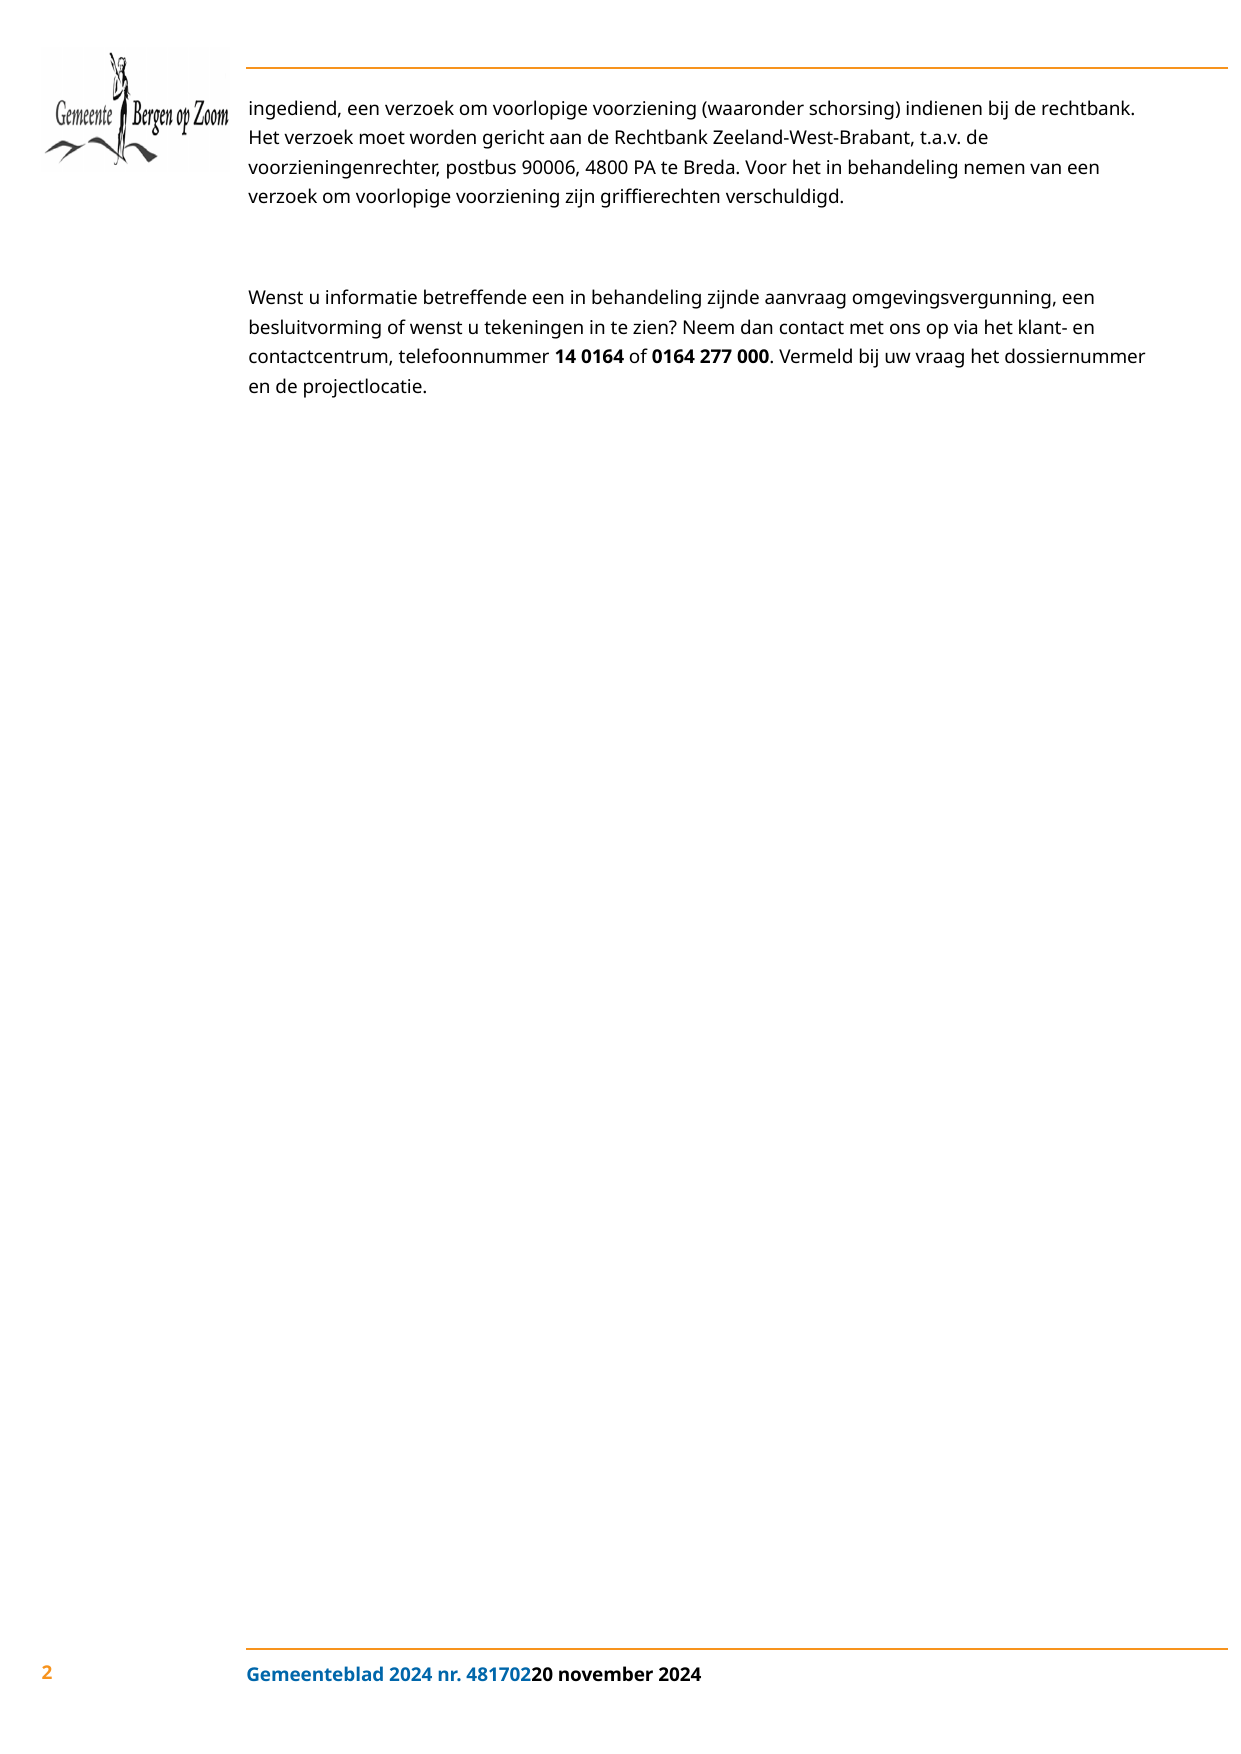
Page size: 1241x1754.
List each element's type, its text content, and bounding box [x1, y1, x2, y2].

text ingediend, een verzoek om voorlopige voorziening (waaronder schorsing) indienen bij de rechtbank. Het verzoek moet worden gericht aan de Rechtbank Zeeland-West-Brabant, t.a.v. de voorzieningenrechter, postbus 90006, 4800 PA te Breda. Voor het in behandeling nemen van een verzoek om voorlopige voorziening zijn griffierechten verschuldigd. [248, 95, 1152, 209]
text Wenst u informatie betreffende een in behandeling zijnde aanvraag omgevingsvergunning, een besluitvorming of wenst u tekeningen in te zien? Neem dan contact met ons op via het klant- en contactcentrum, telefoonnummer 14 0164 of 0164 277 000. Vermeld bij uw vraag het dossiernummer en de projectlocatie. [248, 284, 1152, 399]
picture [41, 47, 231, 172]
